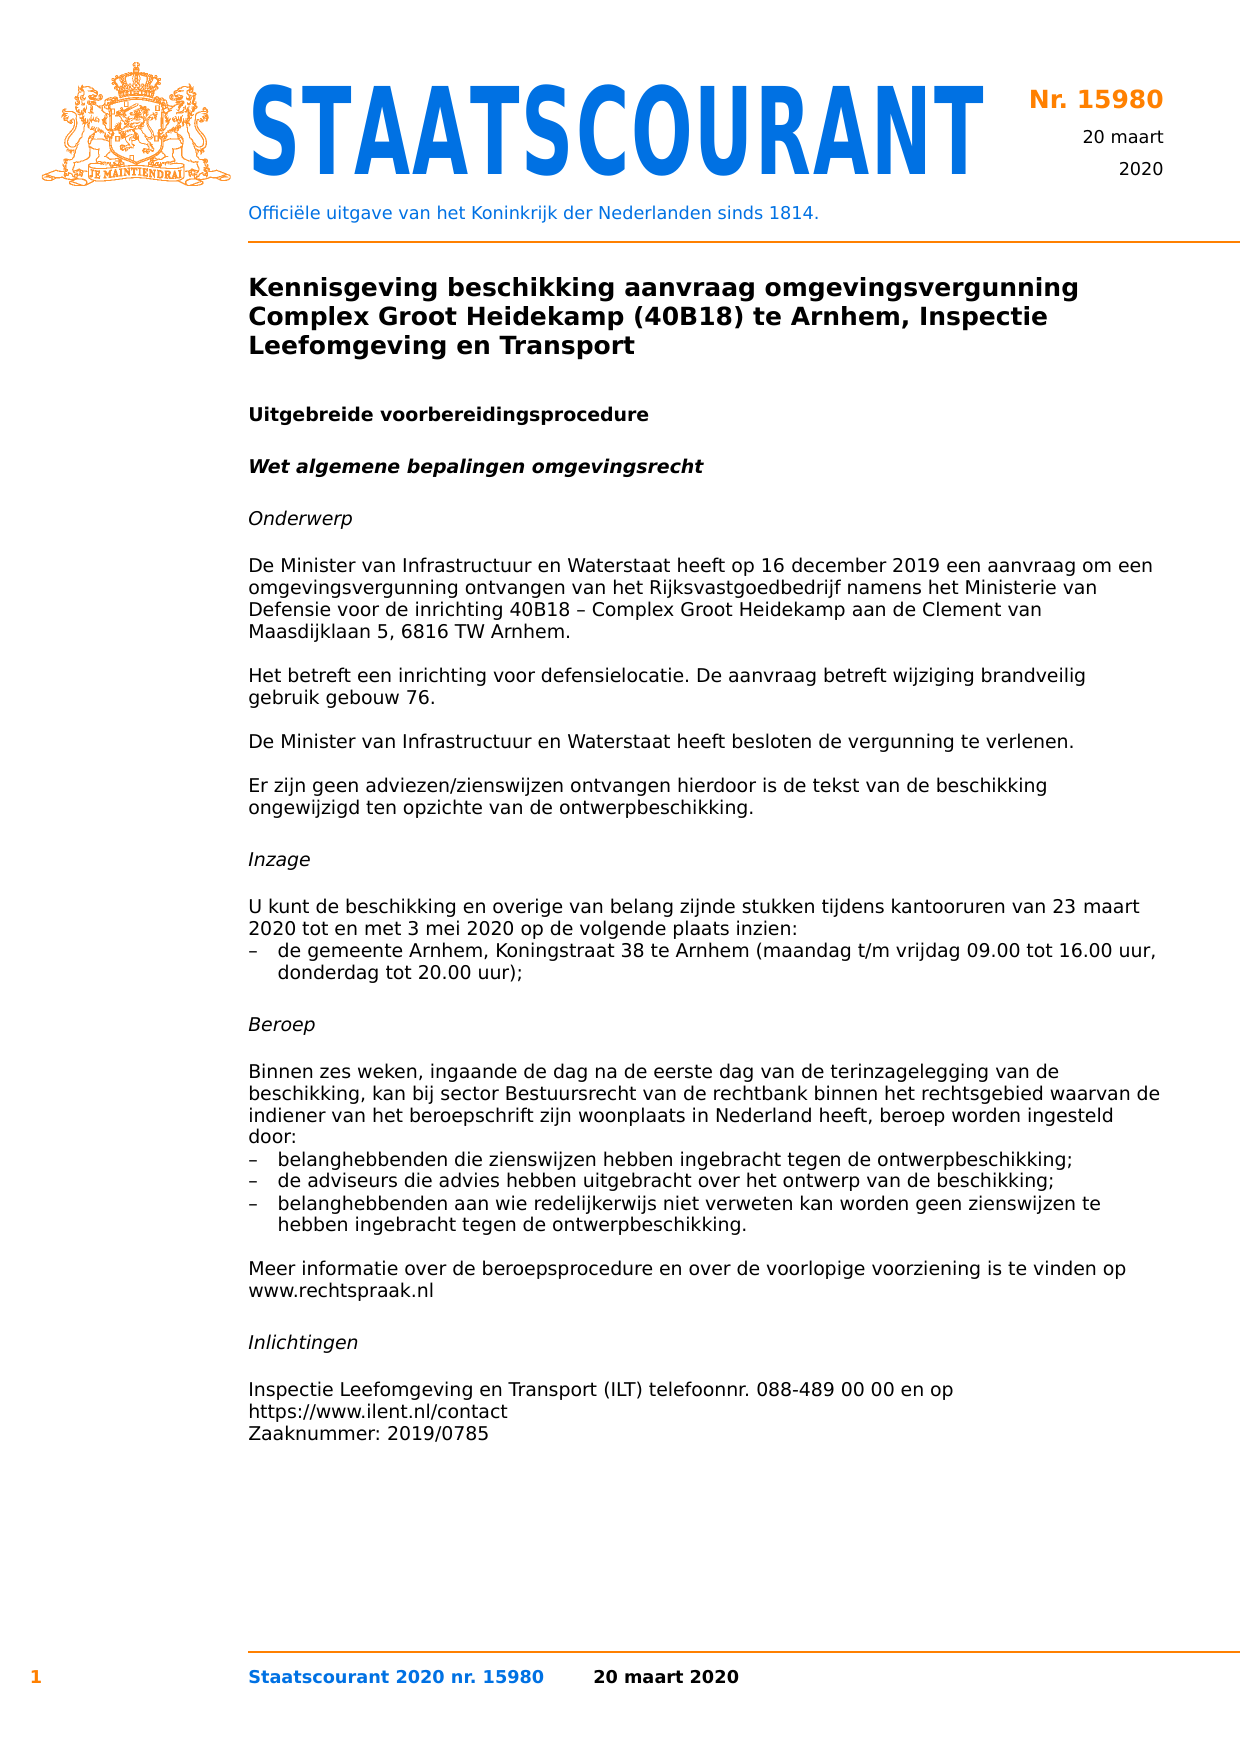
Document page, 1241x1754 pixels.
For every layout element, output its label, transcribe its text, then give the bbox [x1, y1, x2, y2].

text – de adviseurs die advies hebben uitgebracht over het ontwerp van de beschikking; [248, 1170, 1163, 1192]
text Zaaknummer: 2019/0785 [248, 1423, 1163, 1445]
subtitle Inlichtingen [248, 1332, 1163, 1354]
table_cell 20 maart [998, 121, 1240, 153]
text Het betreft een inrichting voor defensielocatie. De aanvraag betreft wijziging brandveilig gebruik gebouw 76. [248, 665, 1163, 709]
text – belanghebbenden aan wie redelijkerwijs niet verweten kan worden geen zienswijzen te hebben ingebracht tegen de ontwerpbeschikking. [248, 1192, 1163, 1236]
text De Minister van Infrastructuur en Waterstaat heeft besloten de vergunning te verlenen. [248, 731, 1163, 753]
table_header STAATSCOURANT [248, 62, 998, 203]
table_header Nr. 15980 [998, 62, 1240, 121]
table_cell 2020 [998, 153, 1240, 203]
picture [41, 62, 231, 186]
subtitle Uitgebreide voorbereidingsprocedure [248, 404, 1163, 426]
text – belanghebbenden die zienswijzen hebben ingebracht tegen de ontwerpbeschikking; [248, 1148, 1163, 1170]
subtitle Onderwerp [248, 508, 1163, 530]
subtitle Inzage [248, 849, 1163, 871]
subtitle Beroep [248, 1013, 1163, 1036]
text Inspectie Leefomgeving en Transport (ILT) telefoonnr. 088-489 00 00 en op https://www.ilent.nl/contact [248, 1379, 1163, 1423]
table_header [25, 62, 248, 241]
text U kunt de beschikking en overige van belang zijnde stukken tijdens kantooruren van 23 maart 2020 tot en met 3 mei 2020 op de volgende plaats inzien: [248, 896, 1163, 939]
text Meer informatie over de beroepsprocedure en over de voorlopige voorziening is te vinden op www.rechtspraak.nl [248, 1258, 1163, 1302]
text Er zijn geen adviezen/zienswijzen ontvangen hierdoor is de tekst van de beschikking ongewijzigd ten opzichte van de ontwerpbeschikking. [248, 775, 1163, 819]
subtitle Kennisgeving beschikking aanvraag omgevingsvergunning Complex Groot Heidekamp (40B18) te Arnhem, Inspectie Leefomgeving en Transport [248, 273, 1163, 361]
text – de gemeente Arnhem, Koningstraat 38 te Arnhem (maandag t/m vrijdag 09.00 tot 16.00 uur, donderdag tot 20.00 uur); [248, 939, 1163, 983]
subtitle Wet algemene bepalingen omgevingsrecht [248, 456, 1163, 478]
table_cell Officiële uitgave van het Koninkrijk der Nederlanden sinds 1814. [248, 203, 1240, 241]
text De Minister van Infrastructuur en Waterstaat heeft op 16 december 2019 een aanvraag om een omgevingsvergunning ontvangen van het Rijksvastgoedbedrijf namens het Ministerie van Defensie voor de inrichting 40B18 – Complex Groot Heidekamp aan de Clement van Maasdijklaan 5, 6816 TW Arnhem. [248, 555, 1163, 643]
text Binnen zes weken, ingaande de dag na de eerste dag van de terinzagelegging van de beschikking, kan bij sector Bestuursrecht van de rechtbank binnen het rechtsgebied waarvan de indiener van het beroepschrift zijn woonplaats in Nederland heeft, beroep worden ingesteld door: [248, 1061, 1163, 1148]
